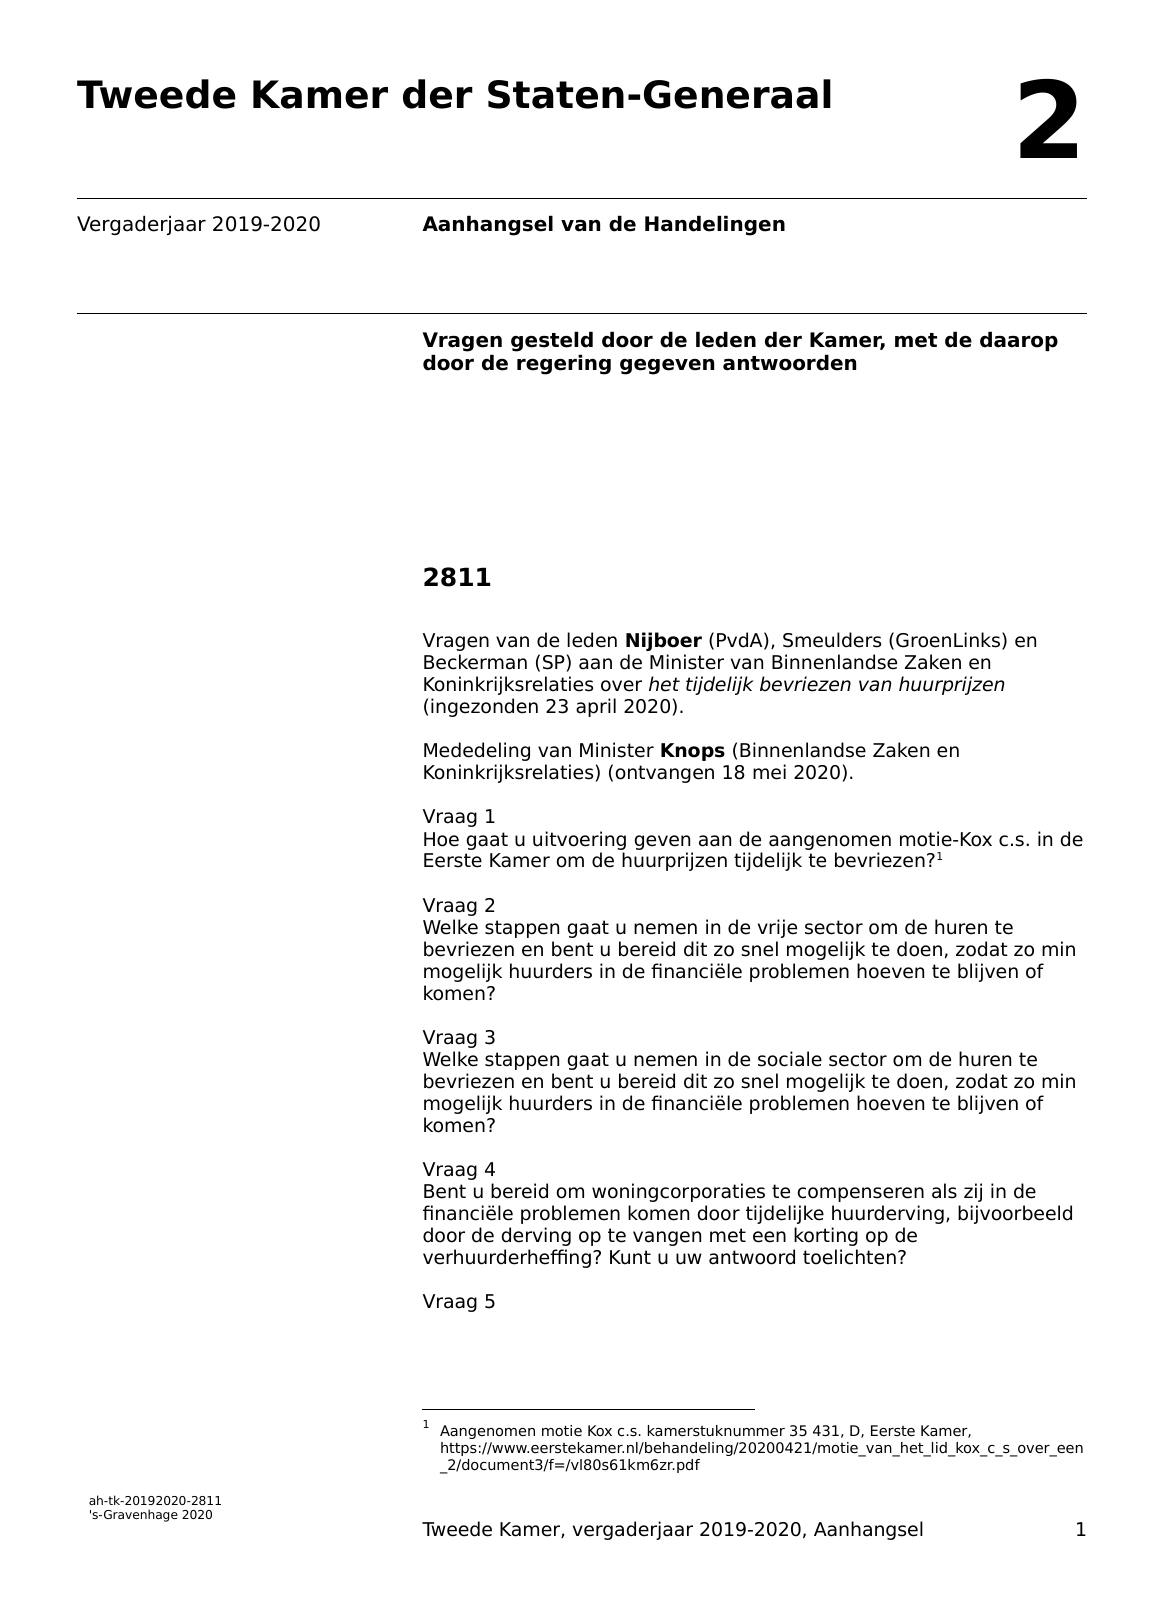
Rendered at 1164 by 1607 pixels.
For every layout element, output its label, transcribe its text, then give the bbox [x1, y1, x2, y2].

text Welke stappen gaat u nemen in de sociale sector om de huren te bevriezen en bent u bereid dit zo snel mogelijk te doen, zodat zo min mogelijk huurders in de financiële problemen hoeven te blijven of komen? [422, 1049, 1087, 1137]
table_header Tweede Kamer der Staten-Generaal [77, 59, 886, 198]
text Vraag 4 [422, 1159, 1087, 1181]
text Aangenomen motie Kox c.s. kamerstuknummer 35 431, D, Eerste Kamer, https://www.eerstekamer.nl/behandeling/20200421/motie_van_het_lid_kox_c_s_over_een_2/document3/f=/vl80s61km6zr.pdf [422, 1418, 1087, 1474]
table_cell Aanhangsel van de Handelingen [422, 199, 1087, 313]
text Vraag 3 [422, 1027, 1087, 1049]
text Vraag 5 [422, 1291, 1087, 1313]
text Vraag 1 [422, 806, 1087, 828]
text Welke stappen gaat u nemen in de vrije sector om de huren te bevriezen en bent u bereid dit zo snel mogelijk te doen, zodat zo min mogelijk huurders in de financiële problemen hoeven te blijven of komen? [422, 917, 1087, 1004]
text 2811 [422, 563, 1087, 592]
text Mededeling van Minister Knops (Binnenlandse Zaken en Koninkrijksrelaties) (ontvangen 18 mei 2020). [422, 740, 1087, 784]
text Bent u bereid om woningcorporaties te compenseren als zij in de financiële problemen komen door tijdelijke huurderving, bijvoorbeeld door de derving op te vangen met een korting op de verhuurderheffing? Kunt u uw antwoord toelichten? [422, 1181, 1087, 1269]
text 's-Gravenhage 2020 [88, 1508, 323, 1522]
text Vragen van de leden Nijboer (PvdA), Smeulders (GroenLinks) en Beckerman (SP) aan de Minister van Binnenlandse Zaken en Koninkrijksrelaties over het tijdelijk bevriezen van huurprijzen (ingezonden 23 april 2020). [422, 630, 1087, 718]
table_cell Vergaderjaar 2019-2020 [77, 199, 422, 313]
text Vraag 2 [422, 894, 1087, 917]
table_cell [77, 314, 422, 375]
text ah-tk-20192020-2811 [88, 1494, 323, 1508]
text Hoe gaat u uitvoering geven aan de aangenomen motie-Kox c.s. in de Eerste Kamer om de huurprijzen tijdelijk te bevriezen? [422, 828, 1087, 872]
table_header 2 [886, 59, 1087, 198]
table_cell Vragen gesteld door de leden der Kamer, met de daarop door de regering gegeven antwoorden [422, 314, 1087, 375]
